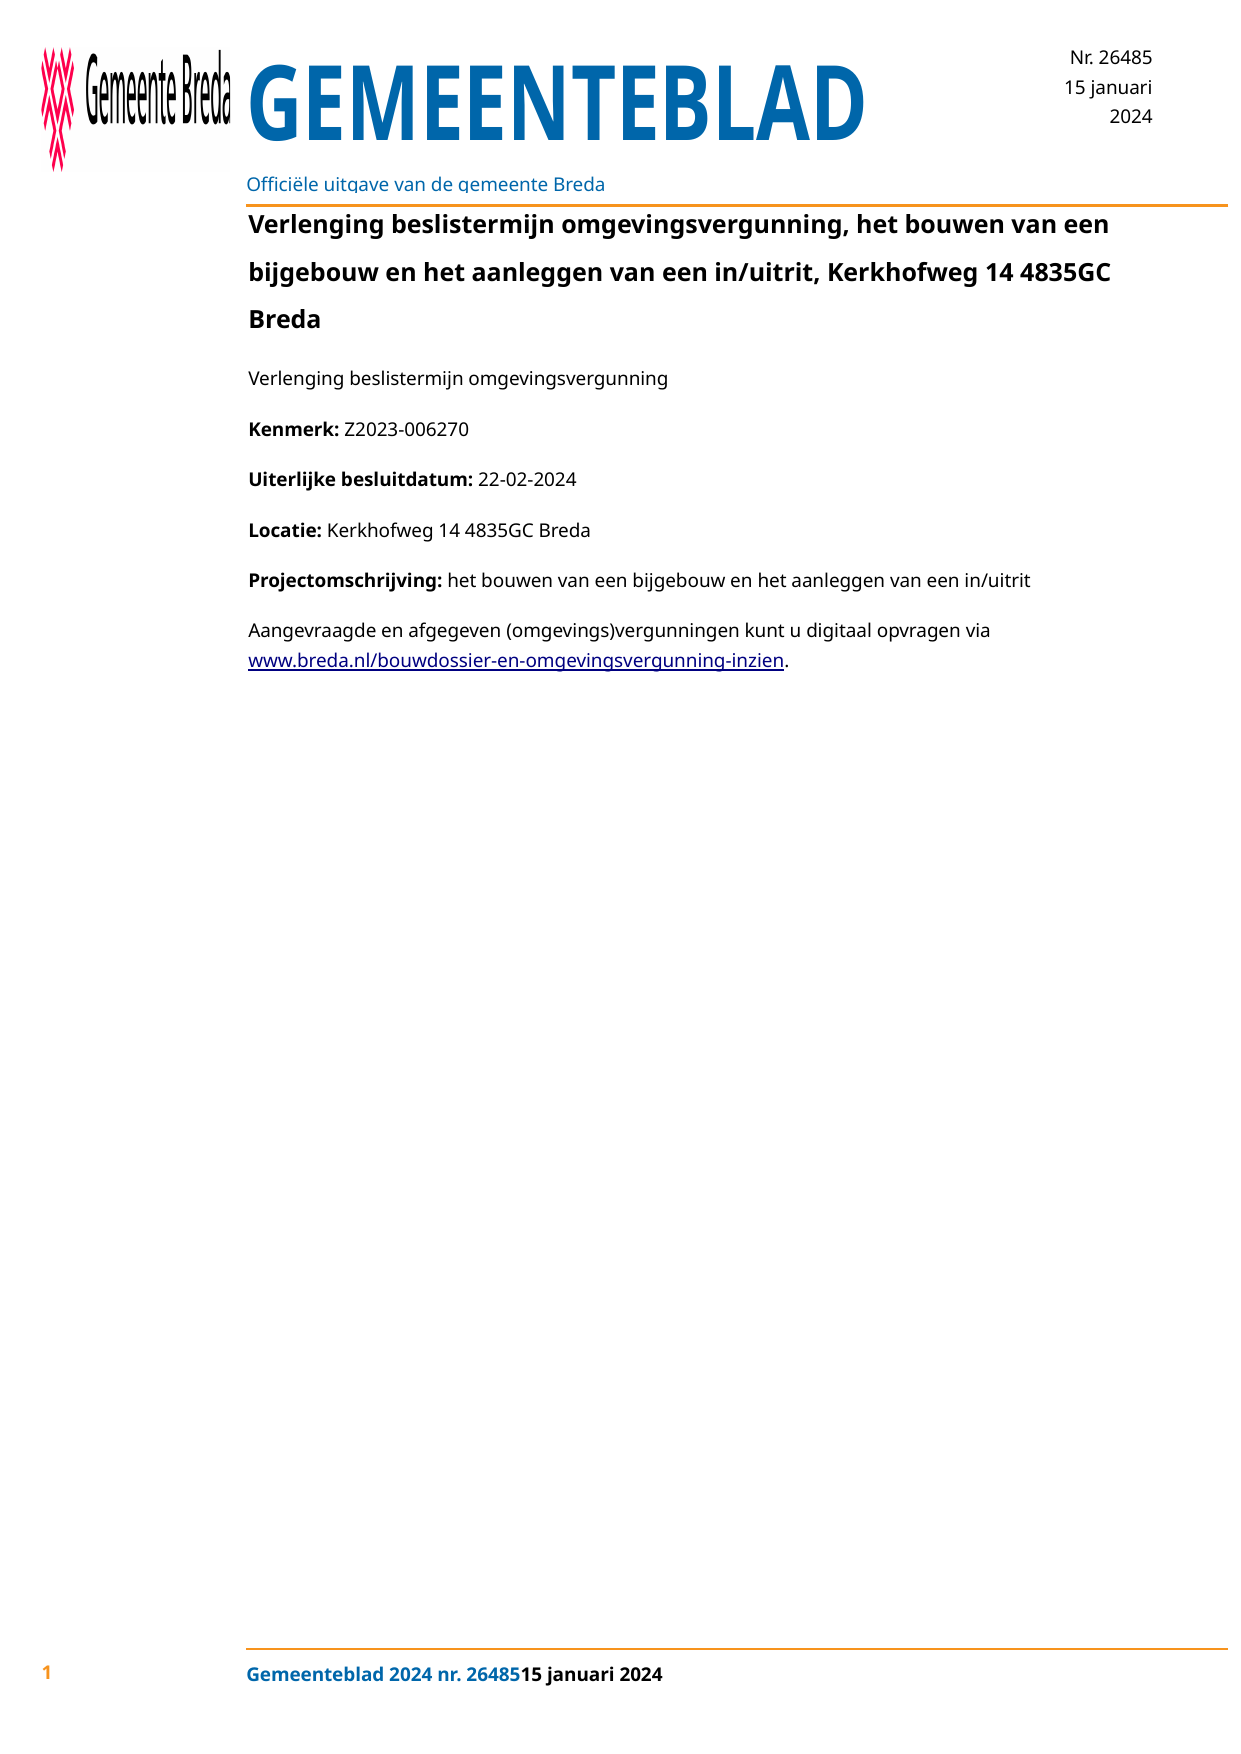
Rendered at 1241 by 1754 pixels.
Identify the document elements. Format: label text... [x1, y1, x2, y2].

text Locatie: Kerkhofweg 14 4835GC Breda [248, 517, 1152, 542]
text Projectomschrijving: het bouwen van een bijgebouw en het aanleggen van een in/uitrit [248, 567, 1152, 593]
text Verlenging beslistermijn omgevingsvergunning, het bouwen van een bijgebouw en het aanleggen van een in/uitrit, Kerkhofweg 14 4835GC Breda [248, 207, 1152, 336]
picture [41, 47, 231, 172]
text Aangevraagde en afgegeven (omgevings)vergunningen kunt u digitaal opvragen via www.breda.nl/bouwdossier-en-omgevingsvergunning-inzien. [248, 618, 1152, 673]
text Uiterlijke besluitdatum: 22-02-2024 [248, 466, 1152, 492]
text Kenmerk: Z2023-006270 [248, 416, 1152, 442]
text Verlenging beslistermijn omgevingsvergunning [248, 366, 1152, 391]
